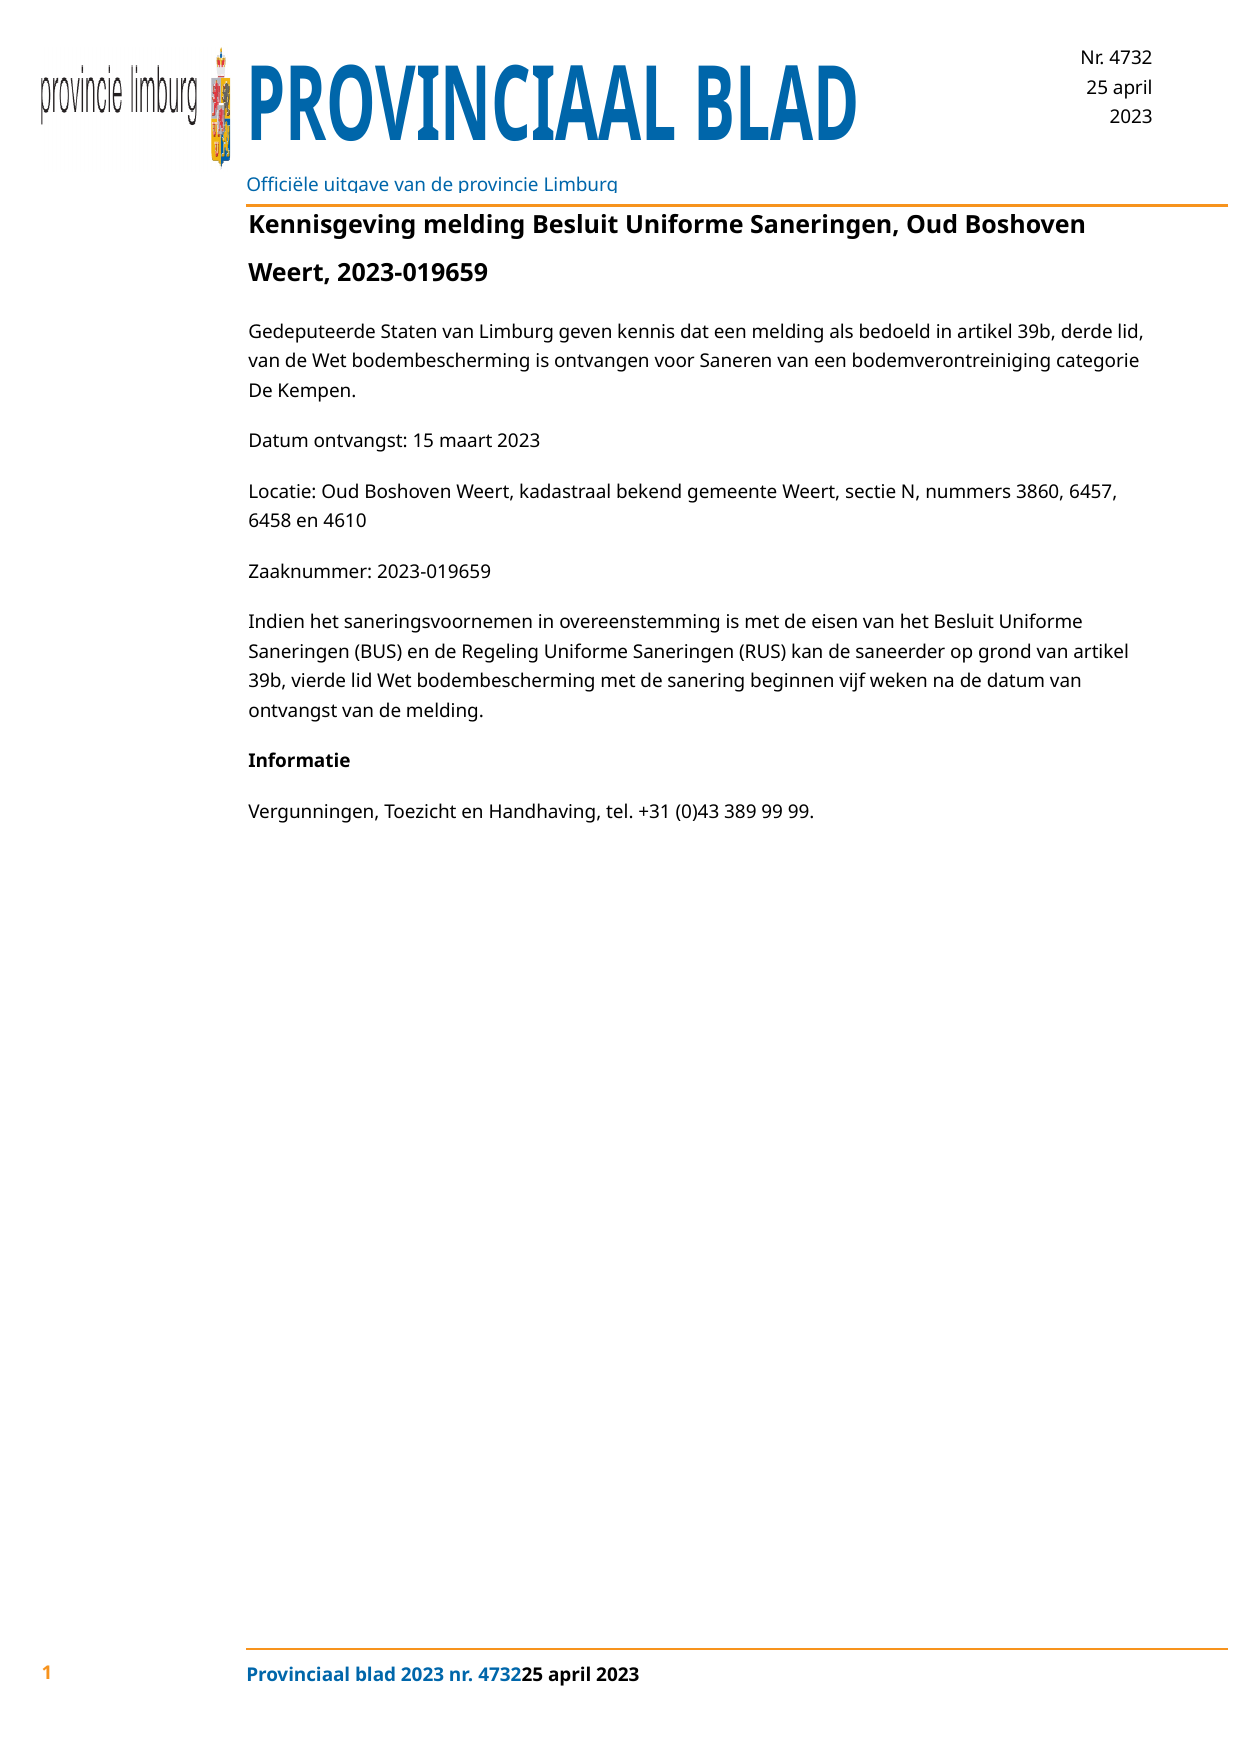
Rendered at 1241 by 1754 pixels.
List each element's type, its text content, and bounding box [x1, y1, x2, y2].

text Informatie [248, 747, 1152, 773]
text Gedeputeerde Staten van Limburg geven kennis dat een melding als bedoeld in artikel 39b, derde lid, van de Wet bodembescherming is ontvangen voor Saneren van een bodemverontreiniging categorie De Kempen. [248, 318, 1152, 403]
text Datum ontvangst: 15 maart 2023 [248, 427, 1152, 453]
text Zaaknummer: 2023-019659 [248, 558, 1152, 584]
text Locatie: Oud Boshoven Weert, kadastraal bekend gemeente Weert, sectie N, nummers 3860, 6457, 6458 en 4610 [248, 478, 1152, 533]
text Vergunningen, Toezicht en Handhaving, tel. +31 (0)43 389 99 99. [248, 798, 1152, 824]
text Indien het saneringsvoornemen in overeenstemming is met de eisen van het Besluit Uniforme Saneringen (BUS) en de Regeling Uniforme Saneringen (RUS) kan de saneerder op grond van artikel 39b, vierde lid Wet bodembescherming met de sanering beginnen vijf weken na de datum van ontvangst van de melding. [248, 608, 1152, 723]
picture [41, 47, 231, 172]
text Kennisgeving melding Besluit Uniforme Saneringen, Oud Boshoven Weert, 2023-019659 [248, 207, 1152, 288]
